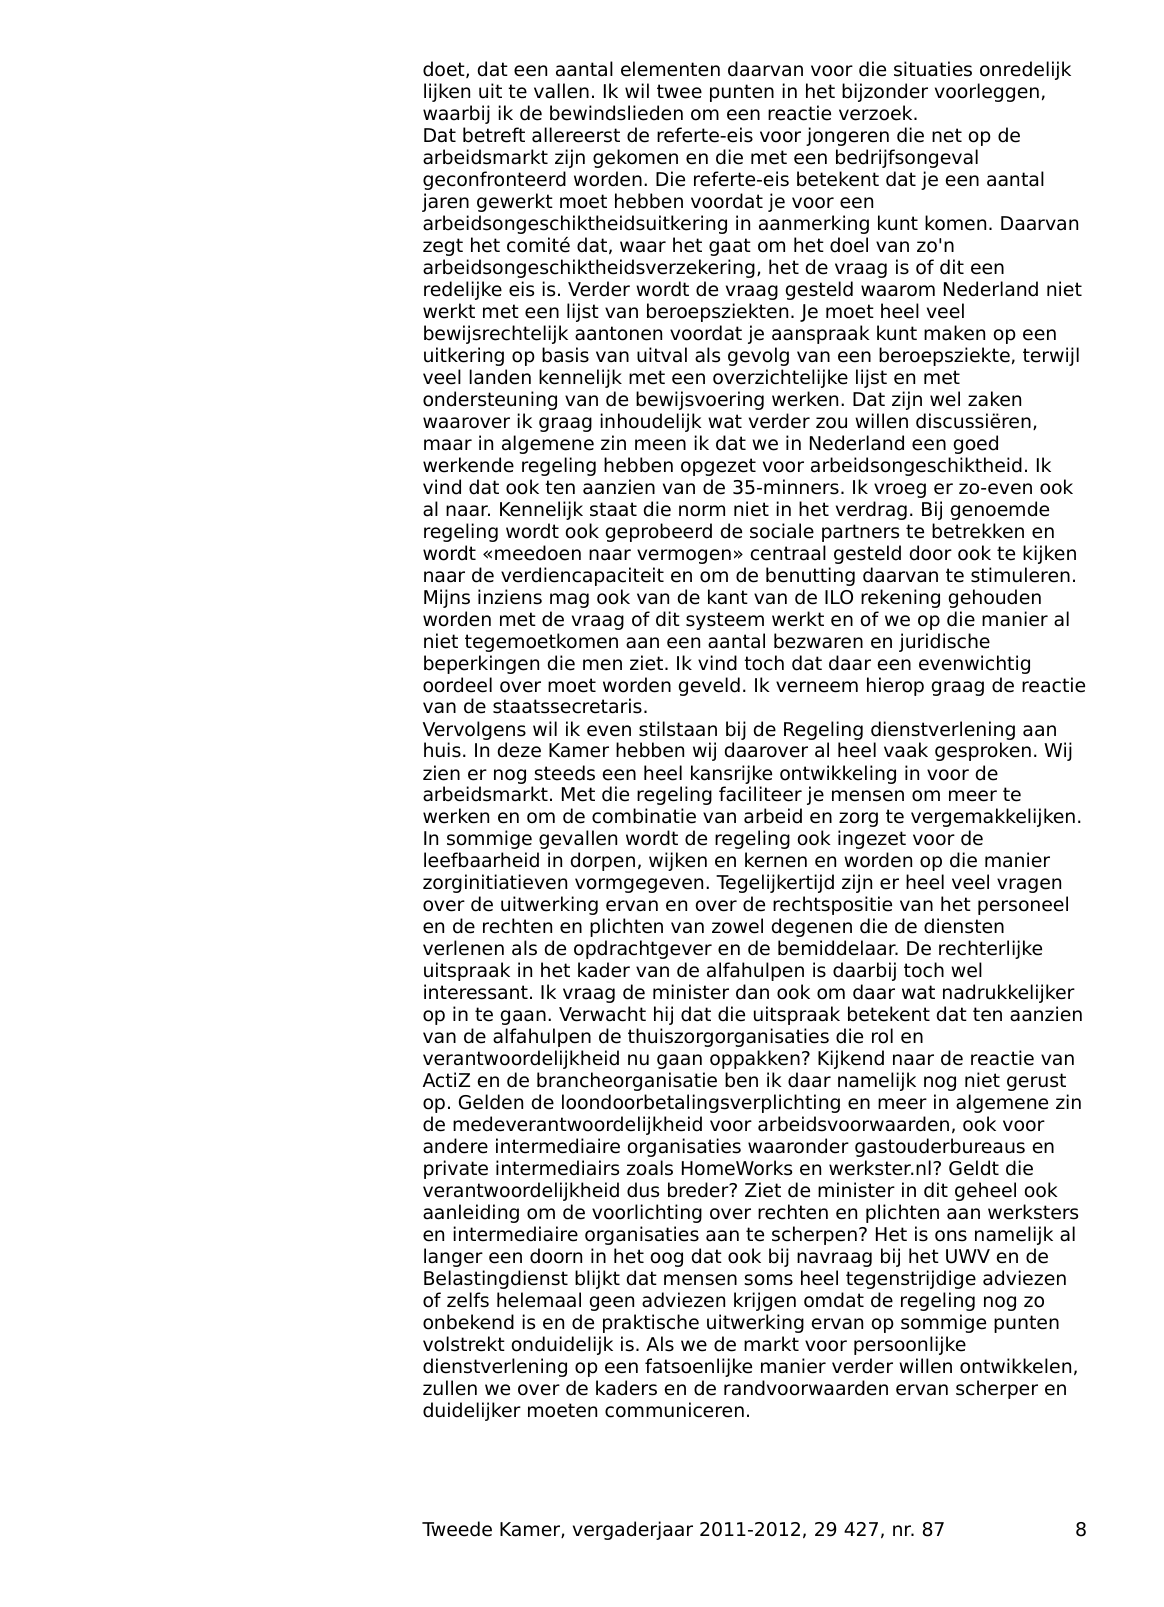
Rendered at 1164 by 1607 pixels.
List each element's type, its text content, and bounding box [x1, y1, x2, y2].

text Vervolgens wil ik even stilstaan bij de Regeling dienstverlening aan huis. In deze Kamer hebben wij daarover al heel vaak gesproken. Wij zien er nog steeds een heel kansrijke ontwikkeling in voor de arbeidsmarkt. Met die regeling faciliteer je mensen om meer te werken en om de combinatie van arbeid en zorg te vergemakkelijken. In sommige gevallen wordt de regeling ook ingezet voor de leefbaarheid in dorpen, wijken en kernen en worden op die manier zorginitiatieven vormgegeven. Tegelijkertijd zijn er heel veel vragen over de uitwerking ervan en over de rechtspositie van het personeel en de rechten en plichten van zowel degenen die de diensten verlenen als de opdrachtgever en de bemiddelaar. De rechterlijke uitspraak in het kader van de alfahulpen is daarbij toch wel interessant. Ik vraag de minister dan ook om daar wat nadrukkelijker op in te gaan. Verwacht hij dat die uitspraak betekent dat ten aanzien van de alfahulpen de thuiszorgorganisaties die rol en verantwoordelijkheid nu gaan oppakken? Kijkend naar de reactie van ActiZ en de brancheorganisatie ben ik daar namelijk nog niet gerust op. Gelden de loondoorbetalingsverplichting en meer in algemene zin de medeverantwoordelijkheid voor arbeidsvoorwaarden, ook voor andere intermediaire organisaties waaronder gastouderbureaus en private intermediairs zoals HomeWorks en werkster.nl? Geldt die verantwoordelijkheid dus breder? Ziet de minister in dit geheel ook aanleiding om de voorlichting over rechten en plichten aan werksters en intermediaire organisaties aan te scherpen? Het is ons namelijk al langer een doorn in het oog dat ook bij navraag bij het UWV en de Belastingdienst blijkt dat mensen soms heel tegenstrijdige adviezen of zelfs helemaal geen adviezen krijgen omdat de regeling nog zo onbekend is en de praktische uitwerking ervan op sommige punten volstrekt onduidelijk is. Als we de markt voor persoonlijke dienstverlening op een fatsoenlijke manier verder willen ontwikkelen, zullen we over de kaders en de randvoorwaarden ervan scherper en duidelijker moeten communiceren. [422, 718, 1087, 1422]
text Dat betreft allereerst de referte-eis voor jongeren die net op de arbeidsmarkt zijn gekomen en die met een bedrijfsongeval geconfronteerd worden. Die referte-eis betekent dat je een aantal jaren gewerkt moet hebben voordat je voor een arbeidsongeschiktheidsuitkering in aanmerking kunt komen. Daarvan zegt het comité dat, waar het gaat om het doel van zo'n arbeidsongeschiktheidsverzekering, het de vraag is of dit een redelijke eis is. Verder wordt de vraag gesteld waarom Nederland niet werkt met een lijst van beroepsziekten. Je moet heel veel bewijsrechtelijk aantonen voordat je aanspraak kunt maken op een uitkering op basis van uitval als gevolg van een beroepsziekte, terwijl veel landen kennelijk met een overzichtelijke lijst en met ondersteuning van de bewijsvoering werken. Dat zijn wel zaken waarover ik graag inhoudelijk wat verder zou willen discussiëren, maar in algemene zin meen ik dat we in Nederland een goed werkende regeling hebben opgezet voor arbeidsongeschiktheid. Ik vind dat ook ten aanzien van de 35-minners. Ik vroeg er zo-even ook al naar. Kennelijk staat die norm niet in het verdrag. Bij genoemde regeling wordt ook geprobeerd de sociale partners te betrekken en wordt «meedoen naar vermogen» centraal gesteld door ook te kijken naar de verdiencapaciteit en om de benutting daarvan te stimuleren. Mijns inziens mag ook van de kant van de ILO rekening gehouden worden met de vraag of dit systeem werkt en of we op die manier al niet tegemoetkomen aan een aantal bezwaren en juridische beperkingen die men ziet. Ik vind toch dat daar een evenwichtig oordeel over moet worden geveld. Ik verneem hierop graag de reactie van de staatssecretaris. [422, 125, 1087, 718]
text doet, dat een aantal elementen daarvan voor die situaties onredelijk lijken uit te vallen. Ik wil twee punten in het bijzonder voorleggen, waarbij ik de bewindslieden om een reactie verzoek. [422, 59, 1087, 125]
